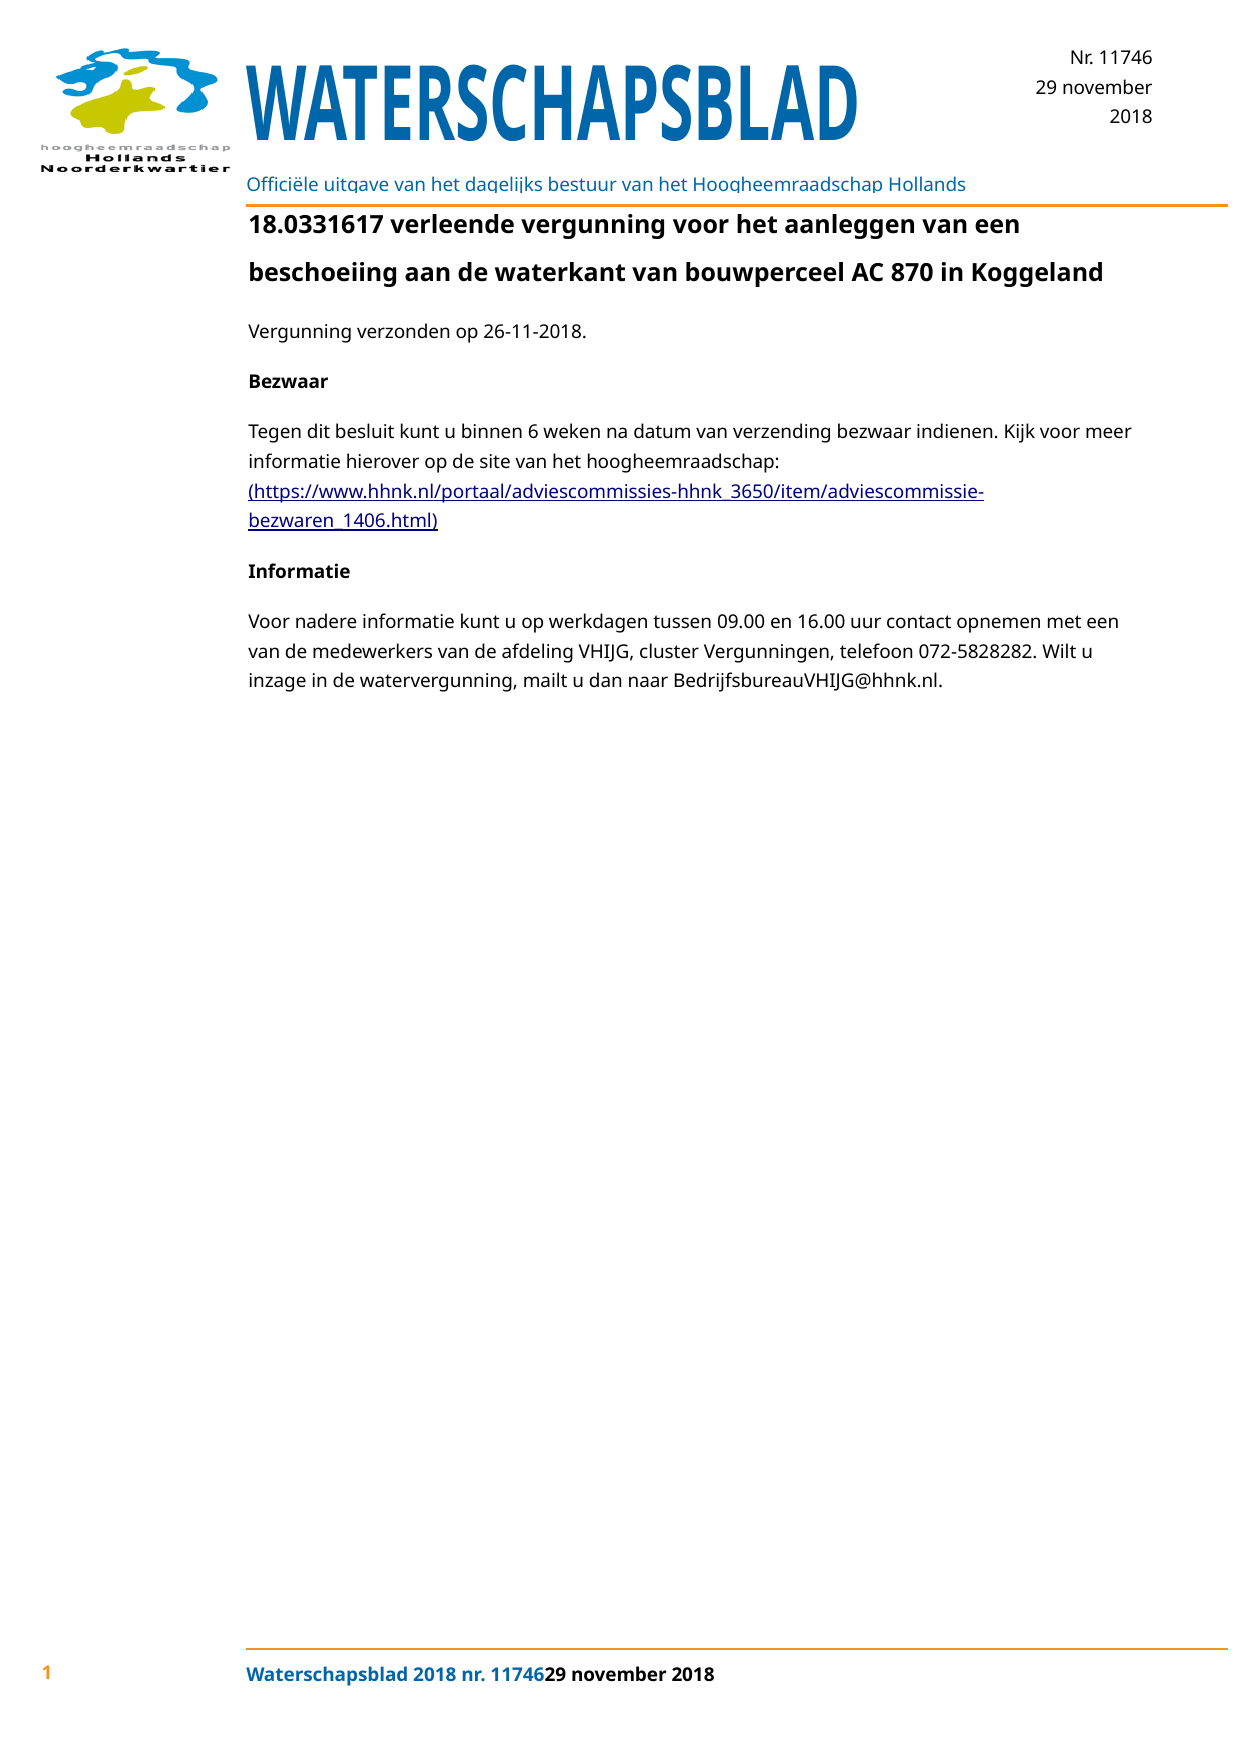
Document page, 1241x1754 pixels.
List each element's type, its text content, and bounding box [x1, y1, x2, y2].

text Voor nadere informatie kunt u op werkdagen tussen 09.00 en 16.00 uur contact opnemen met een van de medewerkers van de afdeling VHIJG, cluster Vergunningen, telefoon 072-5828282. Wilt u inzage in de watervergunning, mailt u dan naar BedrijfsbureauVHIJG@hhnk.nl. [248, 608, 1152, 693]
picture [41, 47, 231, 172]
text Tegen dit besluit kunt u binnen 6 weken na datum van verzending bezwaar indienen. Kijk voor meer informatie hierover op de site van het hoogheemraadschap: (https://www.hhnk.nl/portaal/adviescommissies-hhnk_3650/item/adviescommissie-bezwaren_1406.html) [248, 419, 1152, 533]
text 18.0331617 verleende vergunning voor het aanleggen van een beschoeiing aan de waterkant van bouwperceel AC 870 in Koggeland [248, 207, 1152, 288]
text Vergunning verzonden op 26-11-2018. [248, 318, 1152, 344]
text Bezwaar [248, 368, 1152, 394]
text Informatie [248, 558, 1152, 584]
